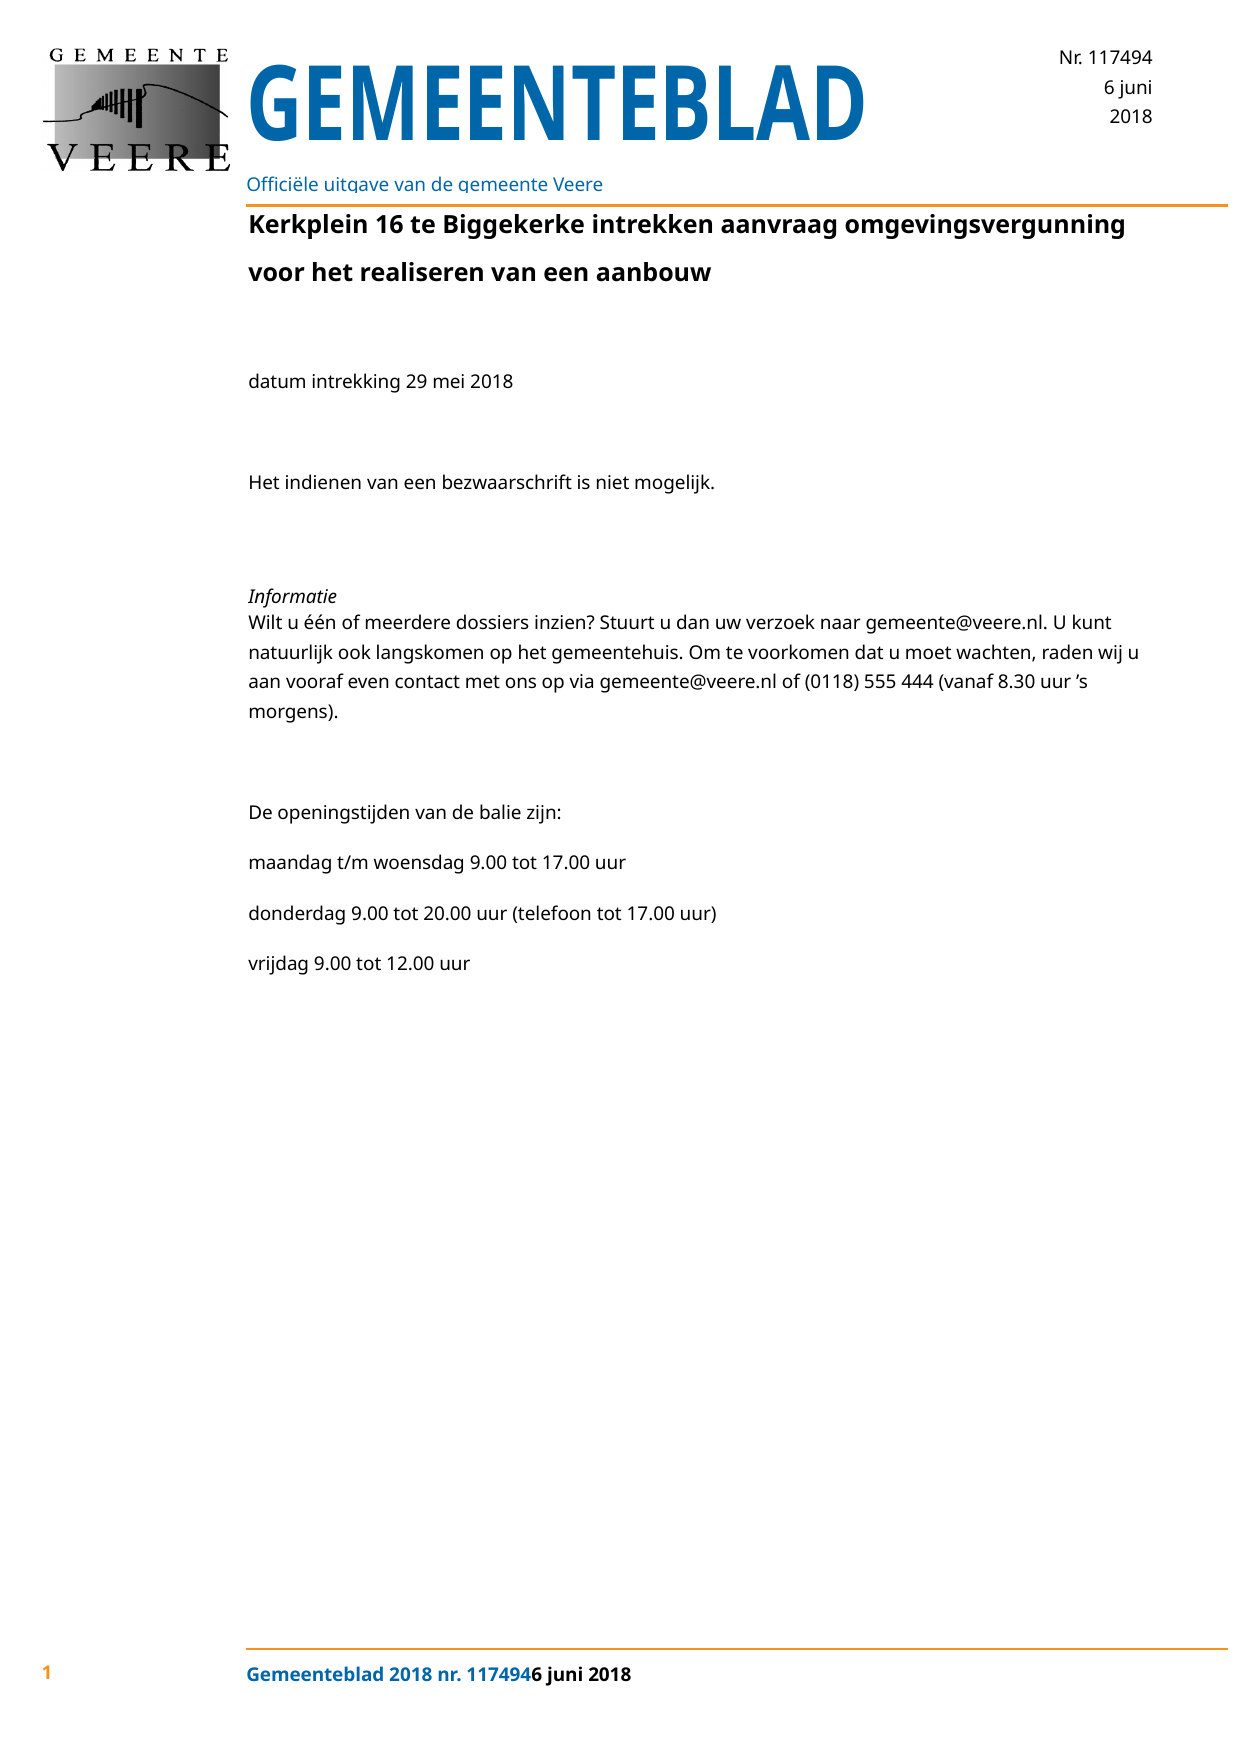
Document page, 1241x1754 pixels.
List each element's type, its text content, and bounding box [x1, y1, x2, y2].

text De openingstijden van de balie zijn: [248, 799, 1152, 824]
text Het indienen van een bezwaarschrift is niet mogelijk. [248, 469, 1152, 495]
picture [41, 47, 231, 172]
text datum intrekking 29 mei 2018 [248, 368, 1152, 394]
text maandag t/m woensdag 9.00 tot 17.00 uur [248, 849, 1152, 875]
text Informatie [248, 583, 1152, 609]
text donderdag 9.00 tot 20.00 uur (telefoon tot 17.00 uur) [248, 900, 1152, 925]
text Kerkplein 16 te Biggekerke intrekken aanvraag omgevingsvergunning voor het realiseren van een aanbouw [248, 207, 1152, 288]
text Wilt u één of meerdere dossiers inzien? Stuurt u dan uw verzoek naar gemeente@veere.nl. U kunt natuurlijk ook langskomen op het gemeentehuis. Om te voorkomen dat u moet wachten, raden wij u aan vooraf even contact met ons op via gemeente@veere.nl of (0118) 555 444 (vanaf 8.30 uur ’s morgens). [248, 609, 1152, 724]
text vrijdag 9.00 tot 12.00 uur [248, 950, 1152, 976]
